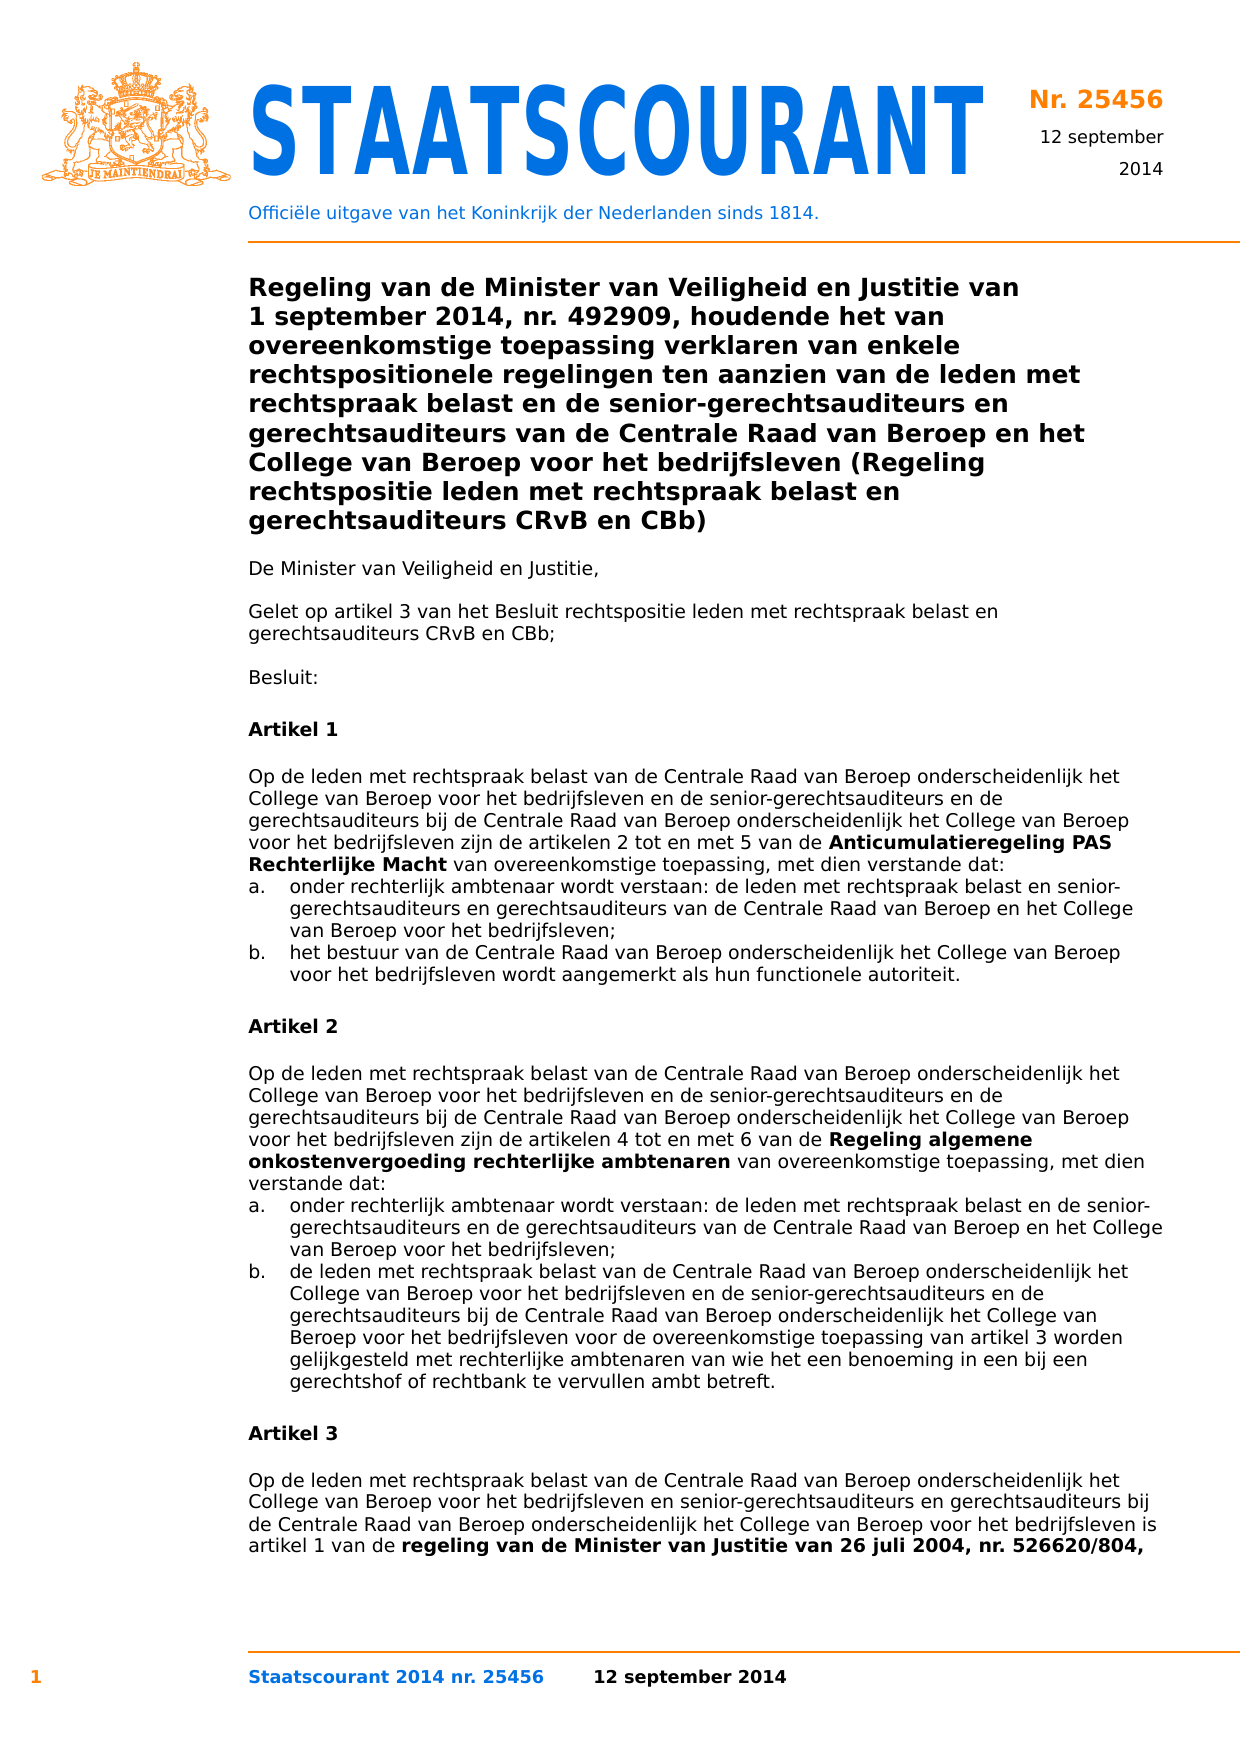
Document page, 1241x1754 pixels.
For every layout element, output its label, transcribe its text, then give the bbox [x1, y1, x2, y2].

subtitle Artikel 1 [248, 719, 1163, 741]
table_header STAATSCOURANT [248, 62, 998, 203]
text a. onder rechterlijk ambtenaar wordt verstaan: de leden met rechtspraak belast en senior-gerechtsauditeurs en gerechtsauditeurs van de Centrale Raad van Beroep en het College van Beroep voor het bedrijfsleven; [248, 876, 1163, 942]
table_header Nr. 25456 [998, 62, 1240, 121]
text Op de leden met rechtspraak belast van de Centrale Raad van Beroep onderscheidenlijk het College van Beroep voor het bedrijfsleven en de senior-gerechtsauditeurs en de gerechtsauditeurs bij de Centrale Raad van Beroep onderscheidenlijk het College van Beroep voor het bedrijfsleven zijn de artikelen 4 tot en met 6 van de Regeling algemene onkostenvergoeding rechterlijke ambtenaren van overeenkomstige toepassing, met dien verstande dat: [248, 1063, 1163, 1195]
table_cell 2014 [998, 153, 1240, 203]
text Op de leden met rechtspraak belast van de Centrale Raad van Beroep onderscheidenlijk het College van Beroep voor het bedrijfsleven en senior-gerechtsauditeurs en gerechtsauditeurs bij de Centrale Raad van Beroep onderscheidenlijk het College van Beroep voor het bedrijfsleven is artikel 1 van de regeling van de Minister van Justitie van 26 juli 2004, nr. 526620/804, [248, 1469, 1163, 1557]
subtitle Artikel 3 [248, 1422, 1163, 1444]
text Besluit: [248, 667, 1163, 689]
picture [41, 62, 231, 186]
text Gelet op artikel 3 van het Besluit rechtspositie leden met rechtspraak belast en gerechtsauditeurs CRvB en CBb; [248, 601, 1163, 645]
text b. het bestuur van de Centrale Raad van Beroep onderscheidenlijk het College van Beroep voor het bedrijfsleven wordt aangemerkt als hun functionele autoriteit. [248, 942, 1163, 986]
text Op de leden met rechtspraak belast van de Centrale Raad van Beroep onderscheidenlijk het College van Beroep voor het bedrijfsleven en de senior-gerechtsauditeurs en de gerechtsauditeurs bij de Centrale Raad van Beroep onderscheidenlijk het College van Beroep voor het bedrijfsleven zijn de artikelen 2 tot en met 5 van de Anticumulatieregeling PAS Rechterlijke Macht van overeenkomstige toepassing, met dien verstande dat: [248, 766, 1163, 876]
table_header [25, 62, 248, 241]
table_cell Officiële uitgave van het Koninkrijk der Nederlanden sinds 1814. [248, 203, 1240, 241]
text a. onder rechterlijk ambtenaar wordt verstaan: de leden met rechtspraak belast en de senior-gerechtsauditeurs en de gerechtsauditeurs van de Centrale Raad van Beroep en het College van Beroep voor het bedrijfsleven; [248, 1195, 1163, 1261]
subtitle Artikel 2 [248, 1016, 1163, 1038]
subtitle Regeling van de Minister van Veiligheid en Justitie van 1 september 2014, nr. 492909, houdende het van overeenkomstige toepassing verklaren van enkele rechtspositionele regelingen ten aanzien van de leden met rechtspraak belast en de senior-gerechtsauditeurs en gerechtsauditeurs van de Centrale Raad van Beroep en het College van Beroep voor het bedrijfsleven (Regeling rechtspositie leden met rechtspraak belast en gerechtsauditeurs CRvB en CBb) [248, 273, 1163, 536]
text De Minister van Veiligheid en Justitie, [248, 557, 1163, 579]
text b. de leden met rechtspraak belast van de Centrale Raad van Beroep onderscheidenlijk het College van Beroep voor het bedrijfsleven en de senior-gerechtsauditeurs en de gerechtsauditeurs bij de Centrale Raad van Beroep onderscheidenlijk het College van Beroep voor het bedrijfsleven voor de overeenkomstige toepassing van artikel 3 worden gelijkgesteld met rechterlijke ambtenaren van wie het een benoeming in een bij een gerechtshof of rechtbank te vervullen ambt betreft. [248, 1261, 1163, 1392]
table_cell 12 september [998, 121, 1240, 153]
